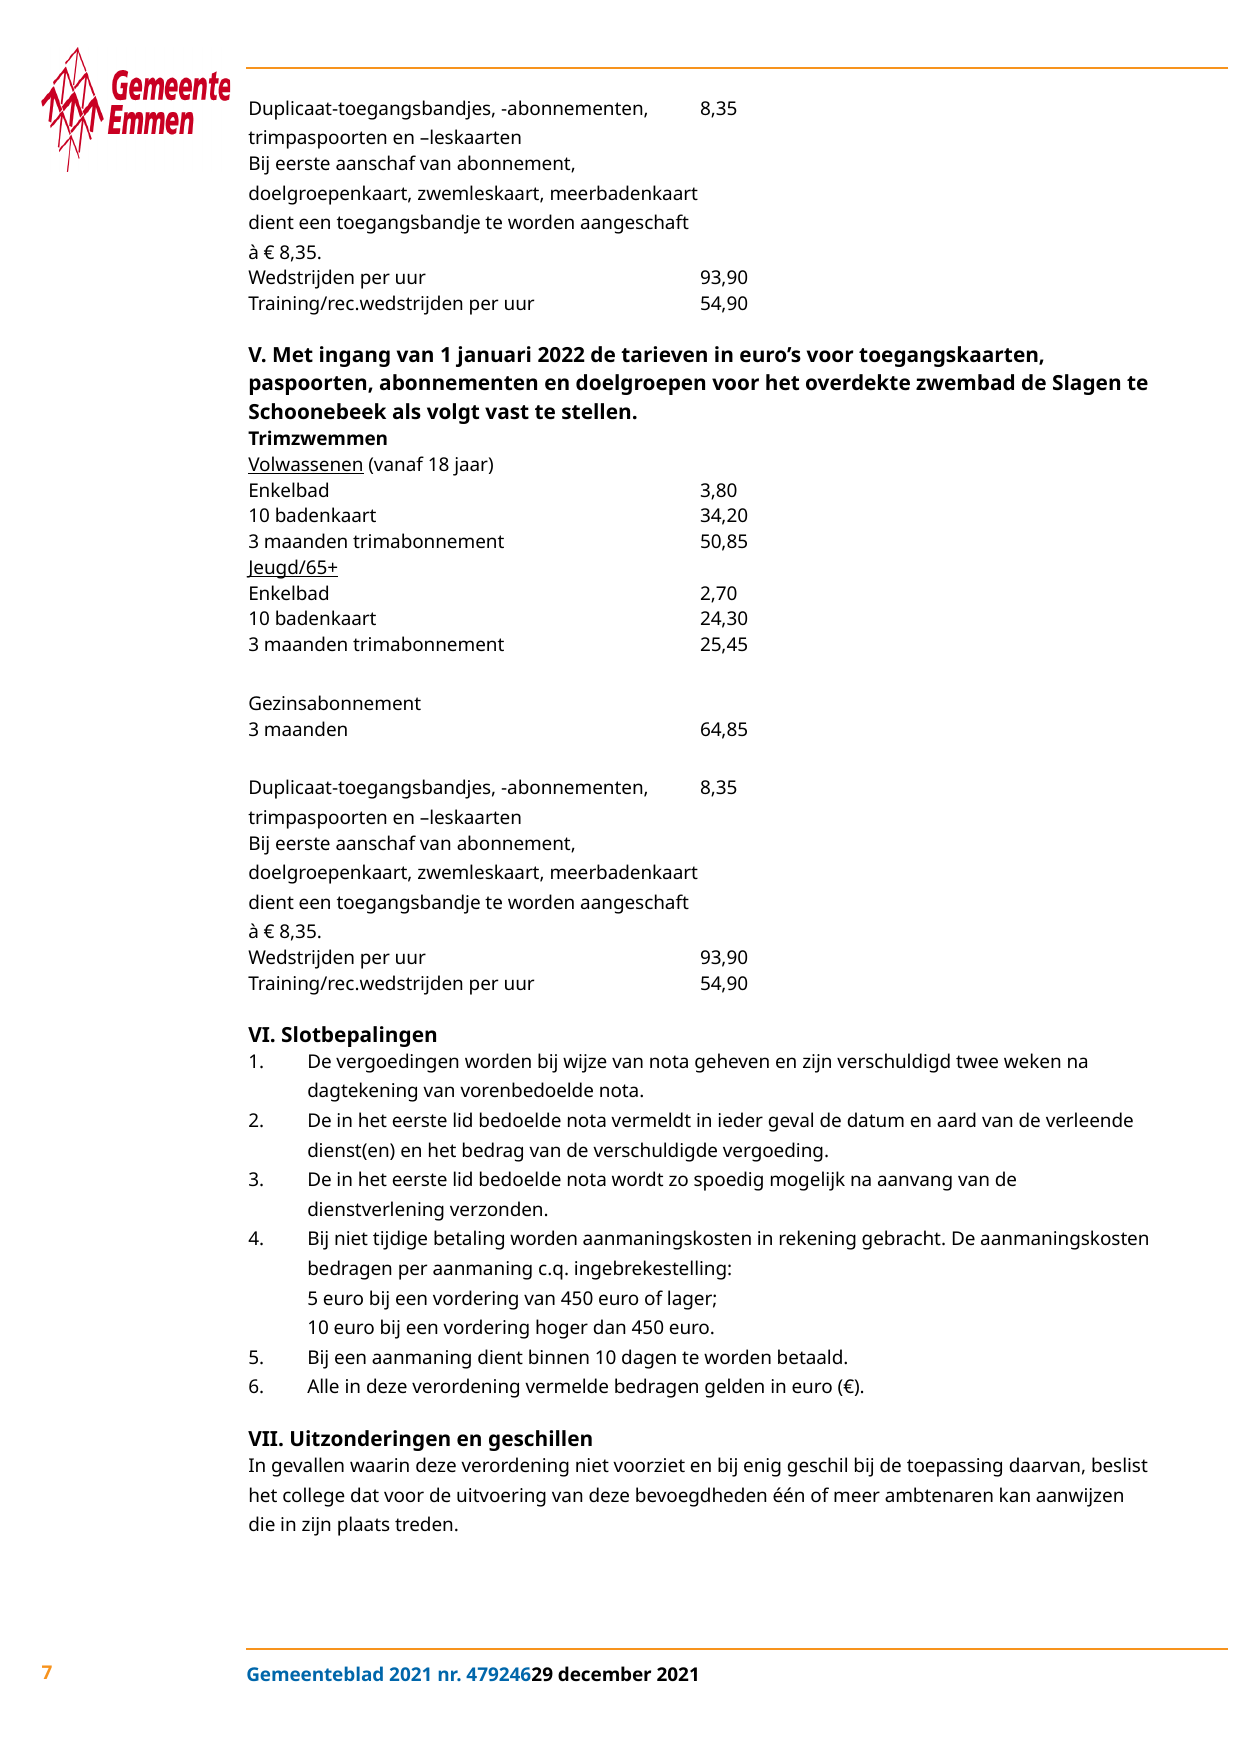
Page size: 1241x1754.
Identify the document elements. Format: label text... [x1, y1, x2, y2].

list De vergoedingen worden bij wijze van nota geheven en zijn verschuldigd twee weken na dagtekening van vorenbedoelde nota. [248, 1048, 1152, 1103]
table_cell Volwassenen (vanaf 18 jaar) [248, 451, 700, 477]
list 10 euro bij een vordering hoger dan 450 euro. [248, 1314, 1152, 1340]
table_cell 54,90 [700, 290, 1152, 316]
table_cell Bij eerste aanschaf van abonnement, doelgroepenkaart, zwemleskaart, meerbadenkaart dient een toegangsbandje te worden aangeschaft à € 8,35. [248, 150, 700, 264]
table_cell 10 badenkaart [248, 606, 700, 631]
text V. Met ingang van 1 januari 2022 de tarieven in euro’s voor toegangskaarten, paspoorten, abonnementen en doelgroepen voor het overdekte zwembad de Slagen te Schoonebeek als volgt vast te stellen. [248, 340, 1152, 425]
table_cell 50,85 [700, 529, 1152, 554]
table_cell 10 badenkaart [248, 503, 700, 528]
table_header 8,35 [700, 95, 1152, 150]
table_cell 93,90 [700, 265, 1152, 290]
list De in het eerste lid bedoelde nota wordt zo spoedig mogelijk na aanvang van de dienstverlening verzonden. [248, 1166, 1152, 1222]
table_cell 64,85 [700, 716, 1152, 741]
table_cell Jeugd/65+ [248, 554, 700, 580]
table_cell Bij eerste aanschaf van abonnement, doelgroepenkaart, zwemleskaart, meerbadenkaart dient een toegangsbandje te worden aangeschaft à € 8,35. [248, 830, 700, 944]
table_cell [700, 150, 1152, 264]
table_cell Training/rec.wedstrijden per uur [248, 970, 700, 996]
picture [41, 47, 231, 172]
table_cell [700, 554, 1152, 580]
table_cell 93,90 [700, 944, 1152, 970]
text VI. Slotbepalingen [248, 1020, 1152, 1048]
table_cell Training/rec.wedstrijden per uur [248, 290, 700, 316]
table_header [700, 426, 1152, 451]
list Bij niet tijdige betaling worden aanmaningskosten in rekening gebracht. De aanmaningskosten bedragen per aanmaning c.q. ingebrekestelling: [248, 1226, 1152, 1281]
table_cell Wedstrijden per uur [248, 265, 700, 290]
table_cell 24,30 [700, 606, 1152, 631]
table_header Gezinsabonnement [248, 690, 700, 716]
table_cell 3 maanden trimabonnement [248, 631, 700, 657]
table_cell 2,70 [700, 580, 1152, 606]
table_cell 54,90 [700, 970, 1152, 996]
list De in het eerste lid bedoelde nota vermeldt in ieder geval de datum en aard van de verleende dienst(en) en het bedrag van de verschuldigde vergoeding. [248, 1107, 1152, 1163]
table_header [700, 690, 1152, 716]
table_cell 25,45 [700, 631, 1152, 657]
text In gevallen waarin deze verordening niet voorziet en bij enig geschil bij de toepassing daarvan, beslist het college dat voor de uitvoering van deze bevoegdheden één of meer ambtenaren kan aanwijzen die in zijn plaats treden. [248, 1452, 1152, 1537]
table_cell [700, 830, 1152, 944]
table_header Duplicaat-toegangsbandjes, -abonnementen, trimpaspoorten en –leskaarten [248, 774, 700, 830]
table_cell 3,80 [700, 477, 1152, 503]
table_cell Enkelbad [248, 580, 700, 606]
table_cell 3 maanden trimabonnement [248, 529, 700, 554]
table_cell [700, 451, 1152, 477]
table_cell 3 maanden [248, 716, 700, 741]
text VII. Uitzonderingen en geschillen [248, 1424, 1152, 1452]
list 5 euro bij een vordering van 450 euro of lager; [248, 1285, 1152, 1311]
table_cell 34,20 [700, 503, 1152, 528]
list Alle in deze verordening vermelde bedragen gelden in euro (€). [248, 1373, 1152, 1399]
table_cell Enkelbad [248, 477, 700, 503]
table_header Duplicaat-toegangsbandjes, -abonnementen, trimpaspoorten en –leskaarten [248, 95, 700, 150]
table_header Trimzwemmen [248, 426, 700, 451]
table_header 8,35 [700, 774, 1152, 830]
list Bij een aanmaning dient binnen 10 dagen te worden betaald. [248, 1344, 1152, 1370]
table_cell Wedstrijden per uur [248, 944, 700, 970]
